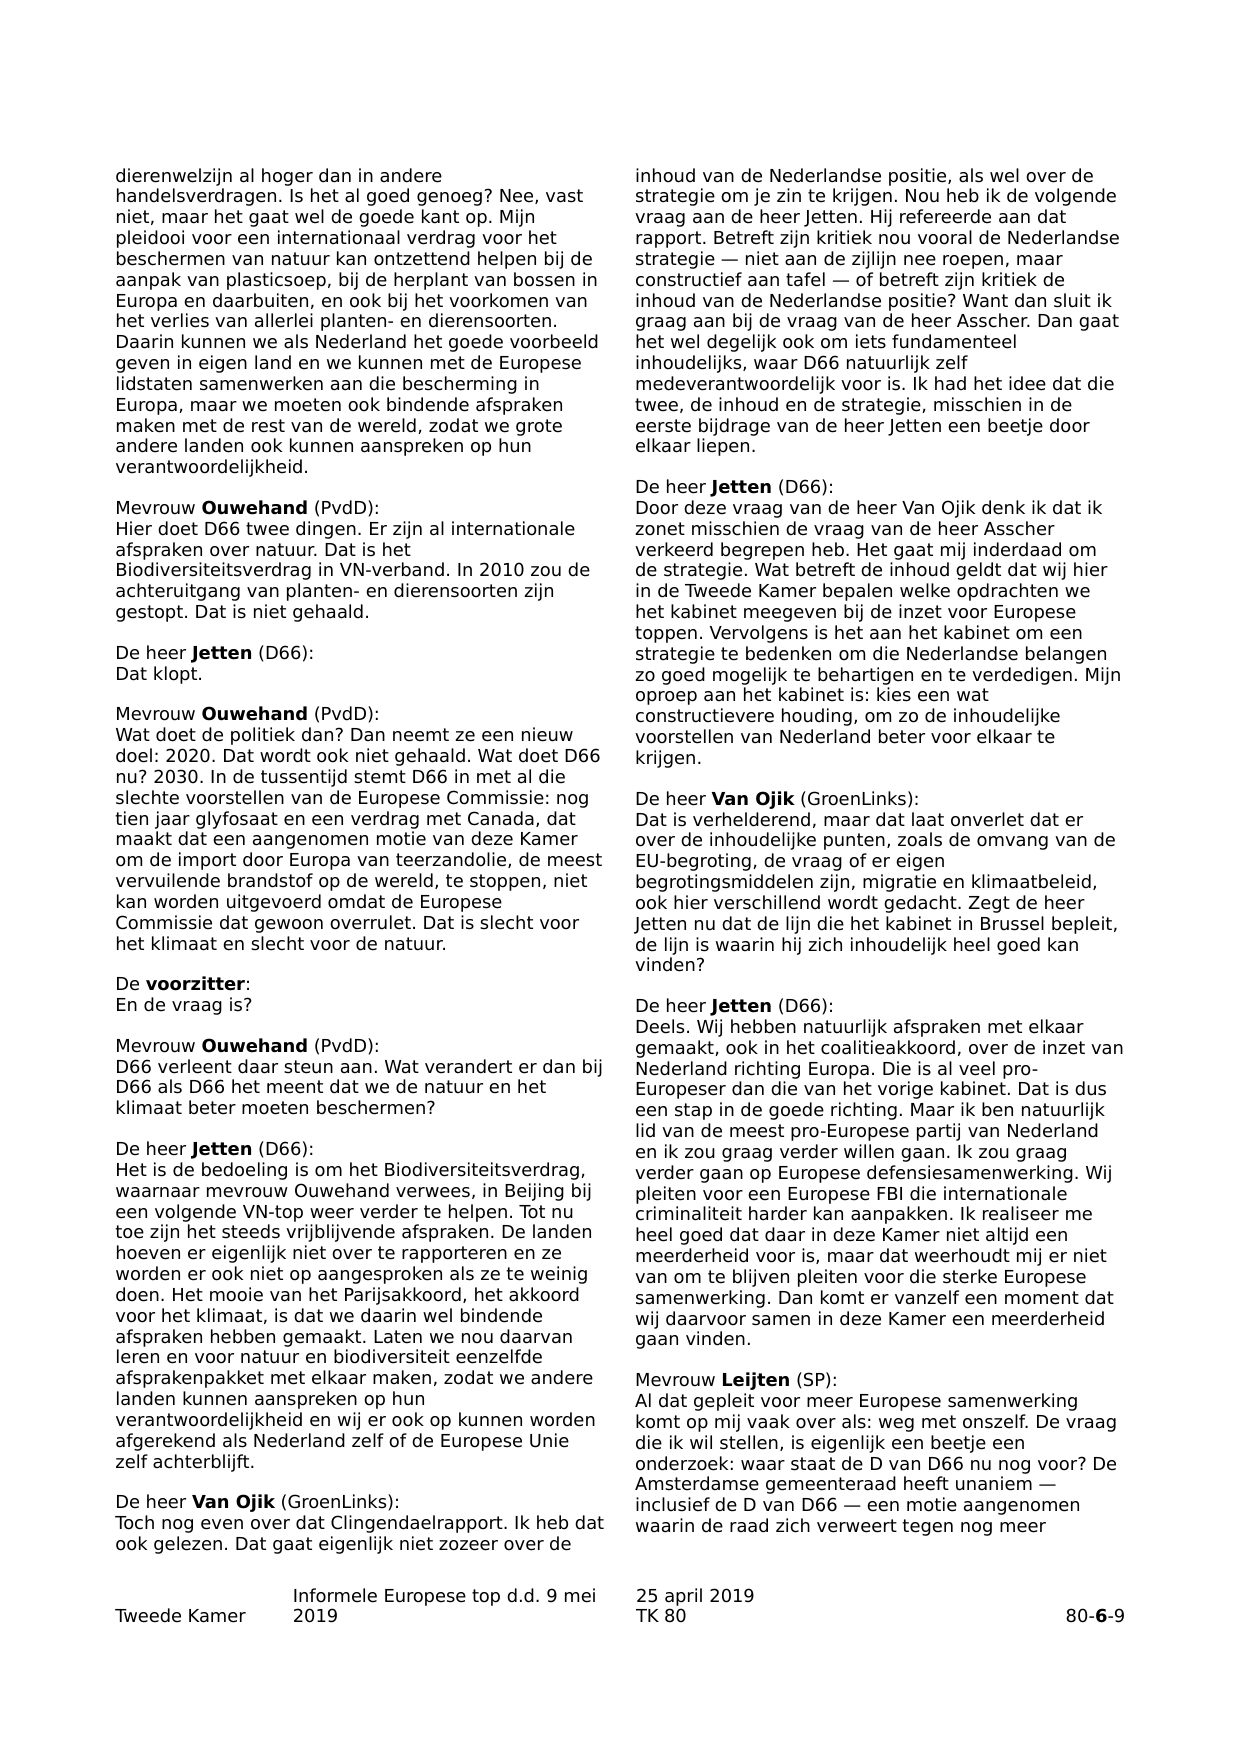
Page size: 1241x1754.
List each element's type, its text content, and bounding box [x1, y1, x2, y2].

text Het is de bedoeling is om het Biodiversiteitsverdrag, waarnaar mevrouw Ouwehand verwees, in Beijing bij een volgende VN-top weer verder te helpen. Tot nu toe zijn het steeds vrijblijvende afspraken. De landen hoeven er eigenlijk niet over te rapporteren en ze worden er ook niet op aangesproken als ze te weinig doen. Het mooie van het Parijsakkoord, het akkoord voor het klimaat, is dat we daarin wel bindende afspraken hebben gemaakt. Laten we nou daarvan leren en voor natuur en biodiversiteit eenzelfde afsprakenpakket met elkaar maken, zodat we andere landen kunnen aanspreken op hun verantwoordelijkheid en wij er ook op kunnen worden afgerekend als Nederland zelf of de Europese Unie zelf achterblijft. [115, 1160, 605, 1472]
text De heer Jetten (D66): [635, 996, 1125, 1017]
text Al dat gepleit voor meer Europese samenwerking komt op mij vaak over als: weg met onszelf. De vraag die ik wil stellen, is eigenlijk een beetje een onderzoek: waar staat de D van D66 nu nog voor? De Amsterdamse gemeenteraad heeft unaniem — inclusief de D van D66 — een motie aangenomen waarin de raad zich verweert tegen nog meer [635, 1391, 1125, 1537]
text De heer Jetten (D66): [115, 1139, 605, 1160]
text Mevrouw Leijten (SP): [635, 1370, 1125, 1391]
text De voorzitter: [115, 974, 605, 995]
text En de vraag is? [115, 995, 605, 1016]
text Dat is verhelderend, maar dat laat onverlet dat er over de inhoudelijke punten, zoals de omvang van de EU-begroting, de vraag of er eigen begrotingsmiddelen zijn, migratie en klimaatbeleid, ook hier verschillend wordt gedacht. Zegt de heer Jetten nu dat de lijn die het kabinet in Brussel bepleit, de lijn is waarin hij zich inhoudelijk heel goed kan vinden? [635, 809, 1125, 976]
text inhoud van de Nederlandse positie, als wel over de strategie om je zin te krijgen. Nou heb ik de volgende vraag aan de heer Jetten. Hij refereerde aan dat rapport. Betreft zijn kritiek nou vooral de Nederlandse strategie — niet aan de zijlijn nee roepen, maar constructief aan tafel — of betreft zijn kritiek de inhoud van de Nederlandse positie? Want dan sluit ik graag aan bij de vraag van de heer Asscher. Dan gaat het wel degelijk ook om iets fundamenteel inhoudelijks, waar D66 natuurlijk zelf medeverantwoordelijk voor is. Ik had het idee dat die twee, de inhoud en de strategie, misschien in de eerste bijdrage van de heer Jetten een beetje door elkaar liepen. [635, 165, 1125, 457]
text Wat doet de politiek dan? Dan neemt ze een nieuw doel: 2020. Dat wordt ook niet gehaald. Wat doet D66 nu? 2030. In de tussentijd stemt D66 in met al die slechte voorstellen van de Europese Commissie: nog tien jaar glyfosaat en een verdrag met Canada, dat maakt dat een aangenomen motie van deze Kamer om de import door Europa van teerzandolie, de meest vervuilende brandstof op de wereld, te stoppen, niet kan worden uitgevoerd omdat de Europese Commissie dat gewoon overrulet. Dat is slecht voor het klimaat en slecht voor de natuur. [115, 725, 605, 954]
text De heer Van Ojik (GroenLinks): [115, 1492, 605, 1513]
text De heer Van Ojik (GroenLinks): [635, 788, 1125, 809]
text dierenwelzijn al hoger dan in andere handelsverdragen. Is het al goed genoeg? Nee, vast niet, maar het gaat wel de goede kant op. Mijn pleidooi voor een internationaal verdrag voor het beschermen van natuur kan ontzettend helpen bij de aanpak van plasticsoep, bij de herplant van bossen in Europa en daarbuiten, en ook bij het voorkomen van het verlies van allerlei planten- en dierensoorten. Daarin kunnen we als Nederland het goede voorbeeld geven in eigen land en we kunnen met de Europese lidstaten samenwerken aan die bescherming in Europa, maar we moeten ook bindende afspraken maken met de rest van de wereld, zodat we grote andere landen ook kunnen aanspreken op hun verantwoordelijkheid. [115, 165, 605, 478]
text De heer Jetten (D66): [115, 643, 605, 663]
text Toch nog even over dat Clingendaelrapport. Ik heb dat ook gelezen. Dat gaat eigenlijk niet zozeer over de [115, 1513, 605, 1554]
text Dat klopt. [115, 663, 605, 684]
text Mevrouw Ouwehand (PvdD): [115, 704, 605, 725]
text Mevrouw Ouwehand (PvdD): [115, 498, 605, 518]
text De heer Jetten (D66): [635, 477, 1125, 498]
text Deels. Wij hebben natuurlijk afspraken met elkaar gemaakt, ook in het coalitieakkoord, over de inzet van Nederland richting Europa. Die is al veel pro-Europeser dan die van het vorige kabinet. Dat is dus een stap in de goede richting. Maar ik ben natuurlijk lid van de meest pro-Europese partij van Nederland en ik zou graag verder willen gaan. Ik zou graag verder gaan op Europese defensiesamenwerking. Wij pleiten voor een Europese FBI die internationale criminaliteit harder kan aanpakken. Ik realiseer me heel goed dat daar in deze Kamer niet altijd een meerderheid voor is, maar dat weerhoudt mij er niet van om te blijven pleiten voor die sterke Europese samenwerking. Dan komt er vanzelf een moment dat wij daarvoor samen in deze Kamer een meerderheid gaan vinden. [635, 1017, 1125, 1350]
text Hier doet D66 twee dingen. Er zijn al internationale afspraken over natuur. Dat is het Biodiversiteitsverdrag in VN-verband. In 2010 zou de achteruitgang van planten- en dierensoorten zijn gestopt. Dat is niet gehaald. [115, 518, 605, 623]
text Door deze vraag van de heer Van Ojik denk ik dat ik zonet misschien de vraag van de heer Asscher verkeerd begrepen heb. Het gaat mij inderdaad om de strategie. Wat betreft de inhoud geldt dat wij hier in de Tweede Kamer bepalen welke opdrachten we het kabinet meegeven bij de inzet voor Europese toppen. Vervolgens is het aan het kabinet om een strategie te bedenken om die Nederlandse belangen zo goed mogelijk te behartigen en te verdedigen. Mijn oproep aan het kabinet is: kies een wat constructievere houding, om zo de inhoudelijke voorstellen van Nederland beter voor elkaar te krijgen. [635, 498, 1125, 768]
text Mevrouw Ouwehand (PvdD): [115, 1036, 605, 1056]
text D66 verleent daar steun aan. Wat verandert er dan bij D66 als D66 het meent dat we de natuur en het klimaat beter moeten beschermen? [115, 1056, 605, 1119]
